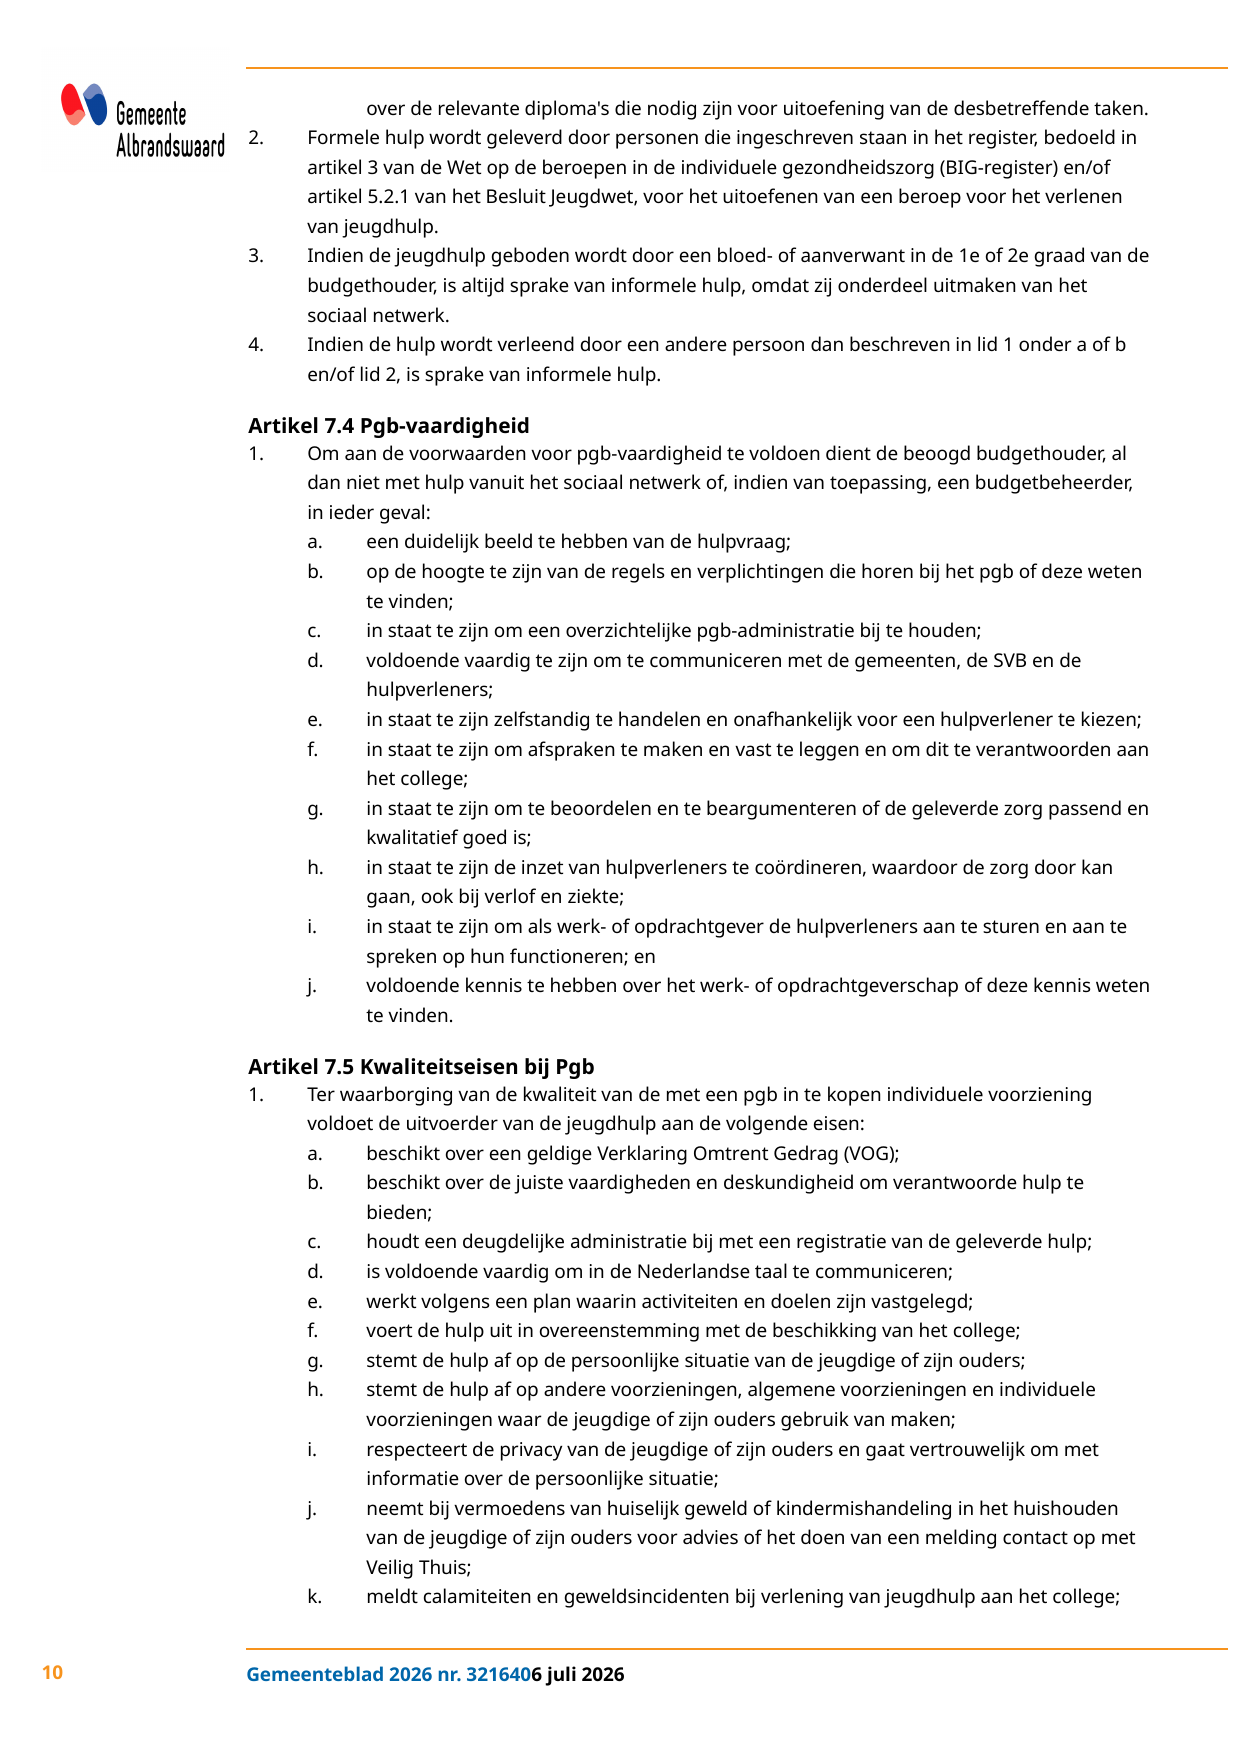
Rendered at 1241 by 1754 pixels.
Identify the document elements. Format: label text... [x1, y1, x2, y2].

list respecteert de privacy van de jeugdige of zijn ouders en gaat vertrouwelijk om met informatie over de persoonlijke situatie; [307, 1436, 1152, 1491]
list in staat te zijn om te beoordelen en te beargumenteren of de geleverde zorg passend en kwalitatief goed is; [307, 795, 1152, 850]
list in staat te zijn zelfstandig te handelen en onafhankelijk voor een hulpverlener te kiezen; [307, 706, 1152, 732]
list in staat te zijn om als werk- of opdrachtgever de hulpverleners aan te sturen en aan te spreken op hun functioneren; en [307, 913, 1152, 968]
list Indien de jeugdhulp geboden wordt door een bloed- of aanverwant in de 1e of 2e graad van de budgethouder, is altijd sprake van informele hulp, omdat zij onderdeel uitmaken van het sociaal netwerk. [248, 243, 1152, 328]
list neemt bij vermoedens van huiselijk geweld of kindermishandeling in het huishouden van de jeugdige of zijn ouders voor advies of het doen van een melding contact op met Veilig Thuis; [307, 1495, 1152, 1580]
list stemt de hulp af op de persoonlijke situatie van de jeugdige of zijn ouders; [307, 1347, 1152, 1373]
list Formele hulp wordt geleverd door personen die ingeschreven staan in het register, bedoeld in artikel 3 van de Wet op de beroepen in de individuele gezondheidszorg (BIG-register) en/of artikel 5.2.1 van het Besluit Jeugdwet, voor het uitoefenen van een beroep voor het verlenen van jeugdhulp. [248, 124, 1152, 239]
list werkt volgens een plan waarin activiteiten en doelen zijn vastgelegd; [307, 1288, 1152, 1314]
list over de relevante diploma's die nodig zijn voor uitoefening van de desbetreffende taken. [307, 95, 1152, 121]
list in staat te zijn om een overzichtelijke pgb-administratie bij te houden; [307, 617, 1152, 643]
list in staat te zijn om afspraken te maken en vast te leggen en om dit te verantwoorden aan het college; [307, 736, 1152, 791]
list is voldoende vaardig om in de Nederlandse taal te communiceren; [307, 1258, 1152, 1284]
list Indien de hulp wordt verleend door een andere persoon dan beschreven in lid 1 onder a of b en/of lid 2, is sprake van informele hulp. [248, 331, 1152, 387]
list op de hoogte te zijn van de regels en verplichtingen die horen bij het pgb of deze weten te vinden; [307, 558, 1152, 613]
list stemt de hulp af op andere voorzieningen, algemene voorzieningen en individuele voorzieningen waar de jeugdige of zijn ouders gebruik van maken; [307, 1377, 1152, 1432]
list meldt calamiteiten en geweldsincidenten bij verlening van jeugdhulp aan het college; [307, 1584, 1152, 1609]
list voert de hulp uit in overeenstemming met de beschikking van het college; [307, 1317, 1152, 1343]
list Om aan de voorwaarden voor pgb-vaardigheid te voldoen dient de beoogd budgethouder, al dan niet met hulp vanuit het sociaal netwerk of, indien van toepassing, een budgetbeheerder, in ieder geval: [248, 440, 1152, 525]
list in staat te zijn de inzet van hulpverleners te coördineren, waardoor de zorg door kan gaan, ook bij verlof en ziekte; [307, 854, 1152, 909]
list voldoende kennis te hebben over het werk- of opdrachtgeverschap of deze kennis weten te vinden. [307, 972, 1152, 1028]
text Artikel 7.5 Kwaliteitseisen bij Pgb [248, 1052, 1152, 1081]
text Artikel 7.4 Pgb-vaardigheid [248, 411, 1152, 440]
list een duidelijk beeld te hebben van de hulpvraag; [307, 529, 1152, 554]
list voldoende vaardig te zijn om te communiceren met de gemeenten, de SVB en de hulpverleners; [307, 647, 1152, 702]
list beschikt over de juiste vaardigheden en deskundigheid om verantwoorde hulp te bieden; [307, 1169, 1152, 1225]
picture [41, 47, 231, 172]
list Ter waarborging van de kwaliteit van de met een pgb in te kopen individuele voorziening voldoet de uitvoerder van de jeugdhulp aan de volgende eisen: [248, 1081, 1152, 1136]
list houdt een deugdelijke administratie bij met een registratie van de geleverde hulp; [307, 1229, 1152, 1254]
list beschikt over een geldige Verklaring Omtrent Gedrag (VOG); [307, 1140, 1152, 1166]
